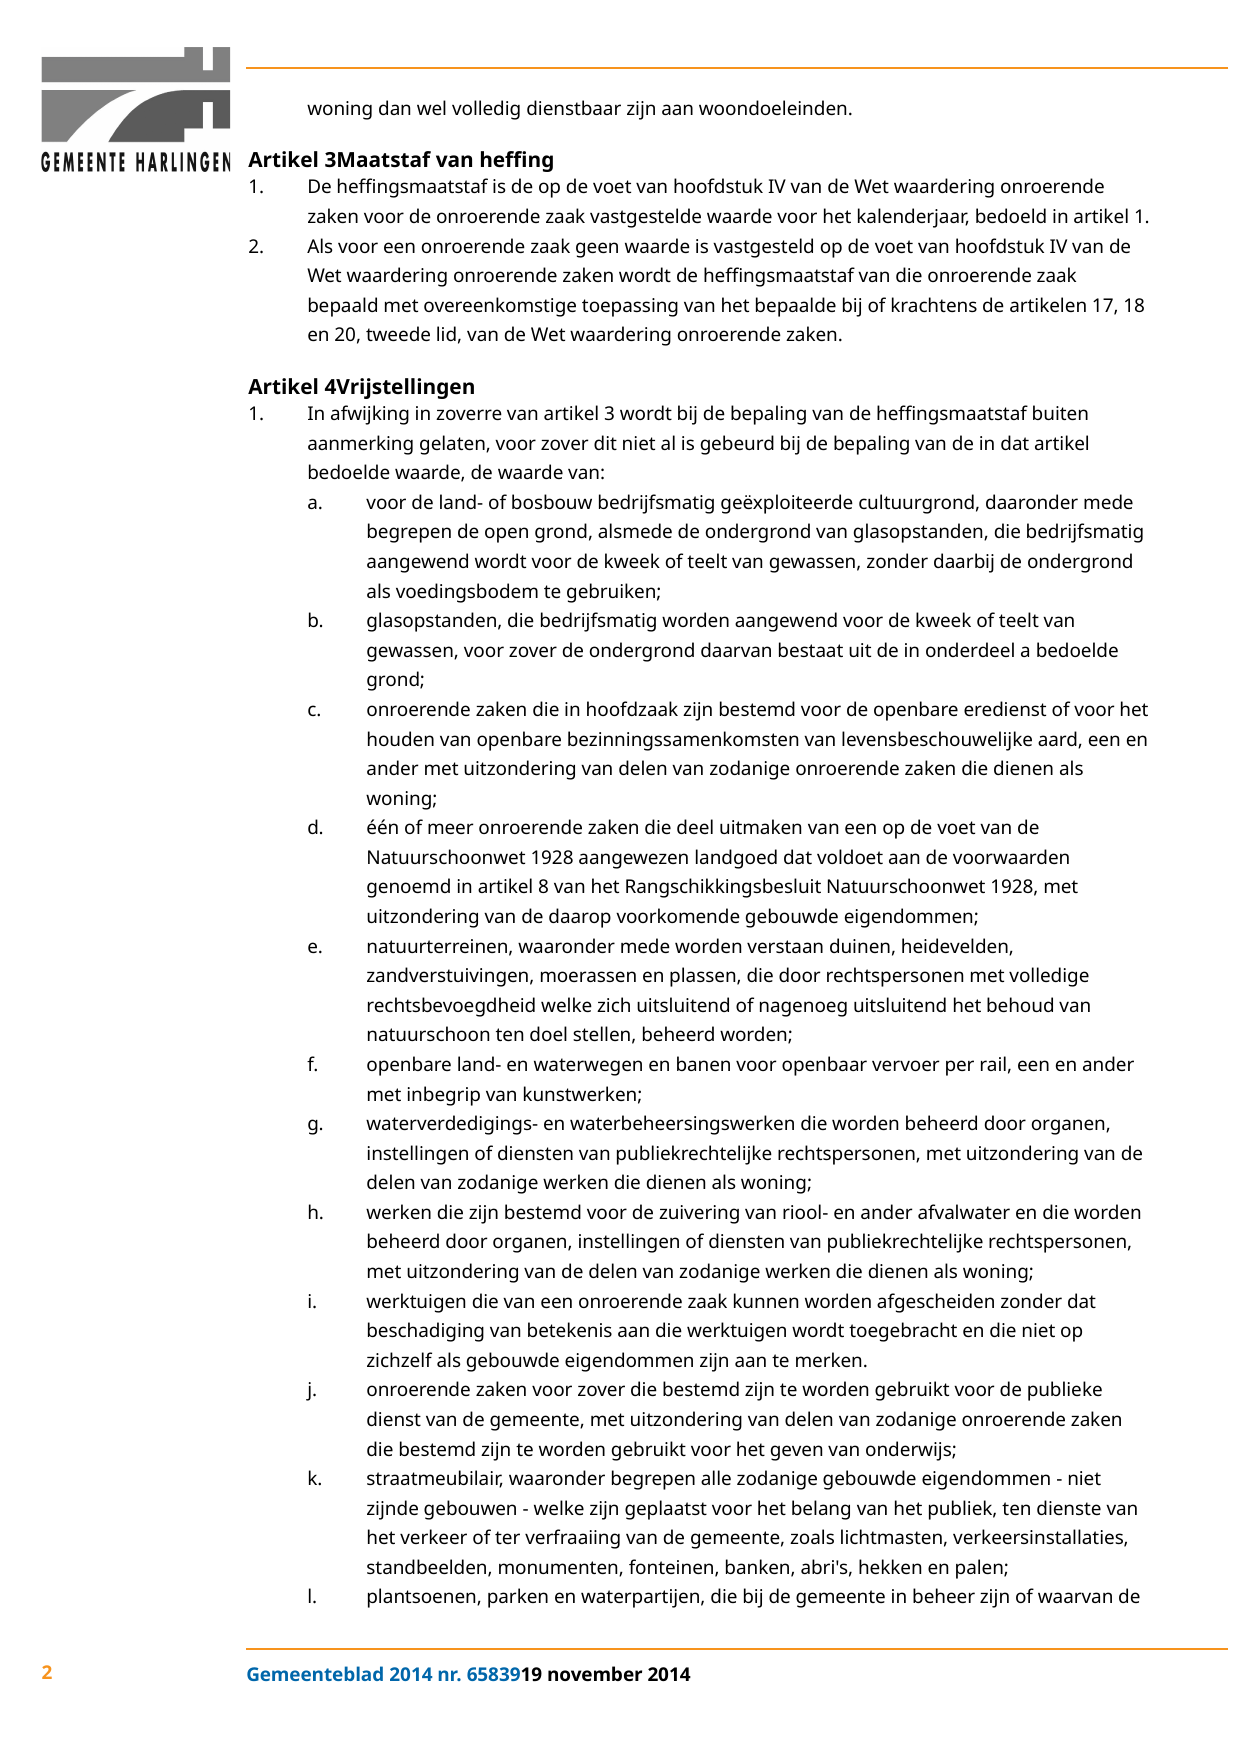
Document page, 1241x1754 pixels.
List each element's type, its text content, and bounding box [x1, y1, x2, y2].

list openbare land- en waterwegen en banen voor openbaar vervoer per rail, een en ander met inbegrip van kunstwerken; [307, 1051, 1152, 1107]
picture [41, 47, 231, 172]
list plantsoenen, parken en waterpartijen, die bij de gemeente in beheer zijn of waarvan de [307, 1584, 1152, 1609]
list één of meer onroerende zaken die deel uitmaken van een op de voet van de Natuurschoonwet 1928 aangewezen landgoed dat voldoet aan de voorwaarden genoemd in artikel 8 van het Rangschikkingsbesluit Natuurschoonwet 1928, met uitzondering van de daarop voorkomende gebouwde eigendommen; [307, 814, 1152, 929]
list onroerende zaken voor zover die bestemd zijn te worden gebruikt voor de publieke dienst van de gemeente, met uitzondering van delen van zodanige onroerende zaken die bestemd zijn te worden gebruikt voor het geven van onderwijs; [307, 1377, 1152, 1462]
list werktuigen die van een onroerende zaak kunnen worden afgescheiden zonder dat beschadiging van betekenis aan die werktuigen wordt toegebracht en die niet op zichzelf als gebouwde eigendommen zijn aan te merken. [307, 1288, 1152, 1373]
list voor de land- of bosbouw bedrijfsmatig geëxploiteerde cultuurgrond, daaronder mede begrepen de open grond, alsmede de ondergrond van glasopstanden, die bedrijfsmatig aangewend wordt voor de kweek of teelt van gewassen, zonder daarbij de ondergrond als voedingsbodem te gebruiken; [307, 489, 1152, 604]
text Artikel 4Vrijstellingen [248, 372, 1152, 400]
list straatmeubilair, waaronder begrepen alle zodanige gebouwde eigendommen - niet zijnde gebouwen - welke zijn geplaatst voor het belang van het publiek, ten dienste van het verkeer of ter verfraaiing van de gemeente, zoals lichtmasten, verkeersinstallaties, standbeelden, monumenten, fonteinen, banken, abri's, hekken en palen; [307, 1465, 1152, 1580]
text Artikel 3Maatstaf van heffing [248, 145, 1152, 174]
list In afwijking in zoverre van artikel 3 wordt bij de bepaling van de heffingsmaatstaf buiten aanmerking gelaten, voor zover dit niet al is gebeurd bij de bepaling van de in dat artikel bedoelde waarde, de waarde van: [248, 400, 1152, 485]
list woning dan wel volledig dienstbaar zijn aan woondoeleinden. [248, 95, 1152, 121]
list werken die zijn bestemd voor de zuivering van riool- en ander afvalwater en die worden beheerd door organen, instellingen of diensten van publiekrechtelijke rechtspersonen, met uitzondering van de delen van zodanige werken die dienen als woning; [307, 1199, 1152, 1284]
list onroerende zaken die in hoofdzaak zijn bestemd voor de openbare eredienst of voor het houden van openbare bezinningssamenkomsten van levensbeschouwelijke aard, een en ander met uitzondering van delen van zodanige onroerende zaken die dienen als woning; [307, 696, 1152, 811]
list Als voor een onroerende zaak geen waarde is vastgesteld op de voet van hoofdstuk IV van de Wet waardering onroerende zaken wordt de heffingsmaatstaf van die onroerende zaak bepaald met overeenkomstige toepassing van het bepaalde bij of krachtens de artikelen 17, 18 en 20, tweede lid, van de Wet waardering onroerende zaken. [248, 233, 1152, 347]
list natuurterreinen, waaronder mede worden verstaan duinen, heidevelden, zandverstuivingen, moerassen en plassen, die door rechtspersonen met volledige rechtsbevoegdheid welke zich uitsluitend of nagenoeg uitsluitend het behoud van natuurschoon ten doel stellen, beheerd worden; [307, 933, 1152, 1047]
list waterverdedigings- en waterbeheersingswerken die worden beheerd door organen, instellingen of diensten van publiekrechtelijke rechtspersonen, met uitzondering van de delen van zodanige werken die dienen als woning; [307, 1110, 1152, 1195]
list glasopstanden, die bedrijfsmatig worden aangewend voor de kweek of teelt van gewassen, voor zover de ondergrond daarvan bestaat uit de in onderdeel a bedoelde grond; [307, 607, 1152, 692]
list De heffingsmaatstaf is de op de voet van hoofdstuk IV van de Wet waardering onroerende zaken voor de onroerende zaak vastgestelde waarde voor het kalenderjaar, bedoeld in artikel 1. [248, 174, 1152, 229]
